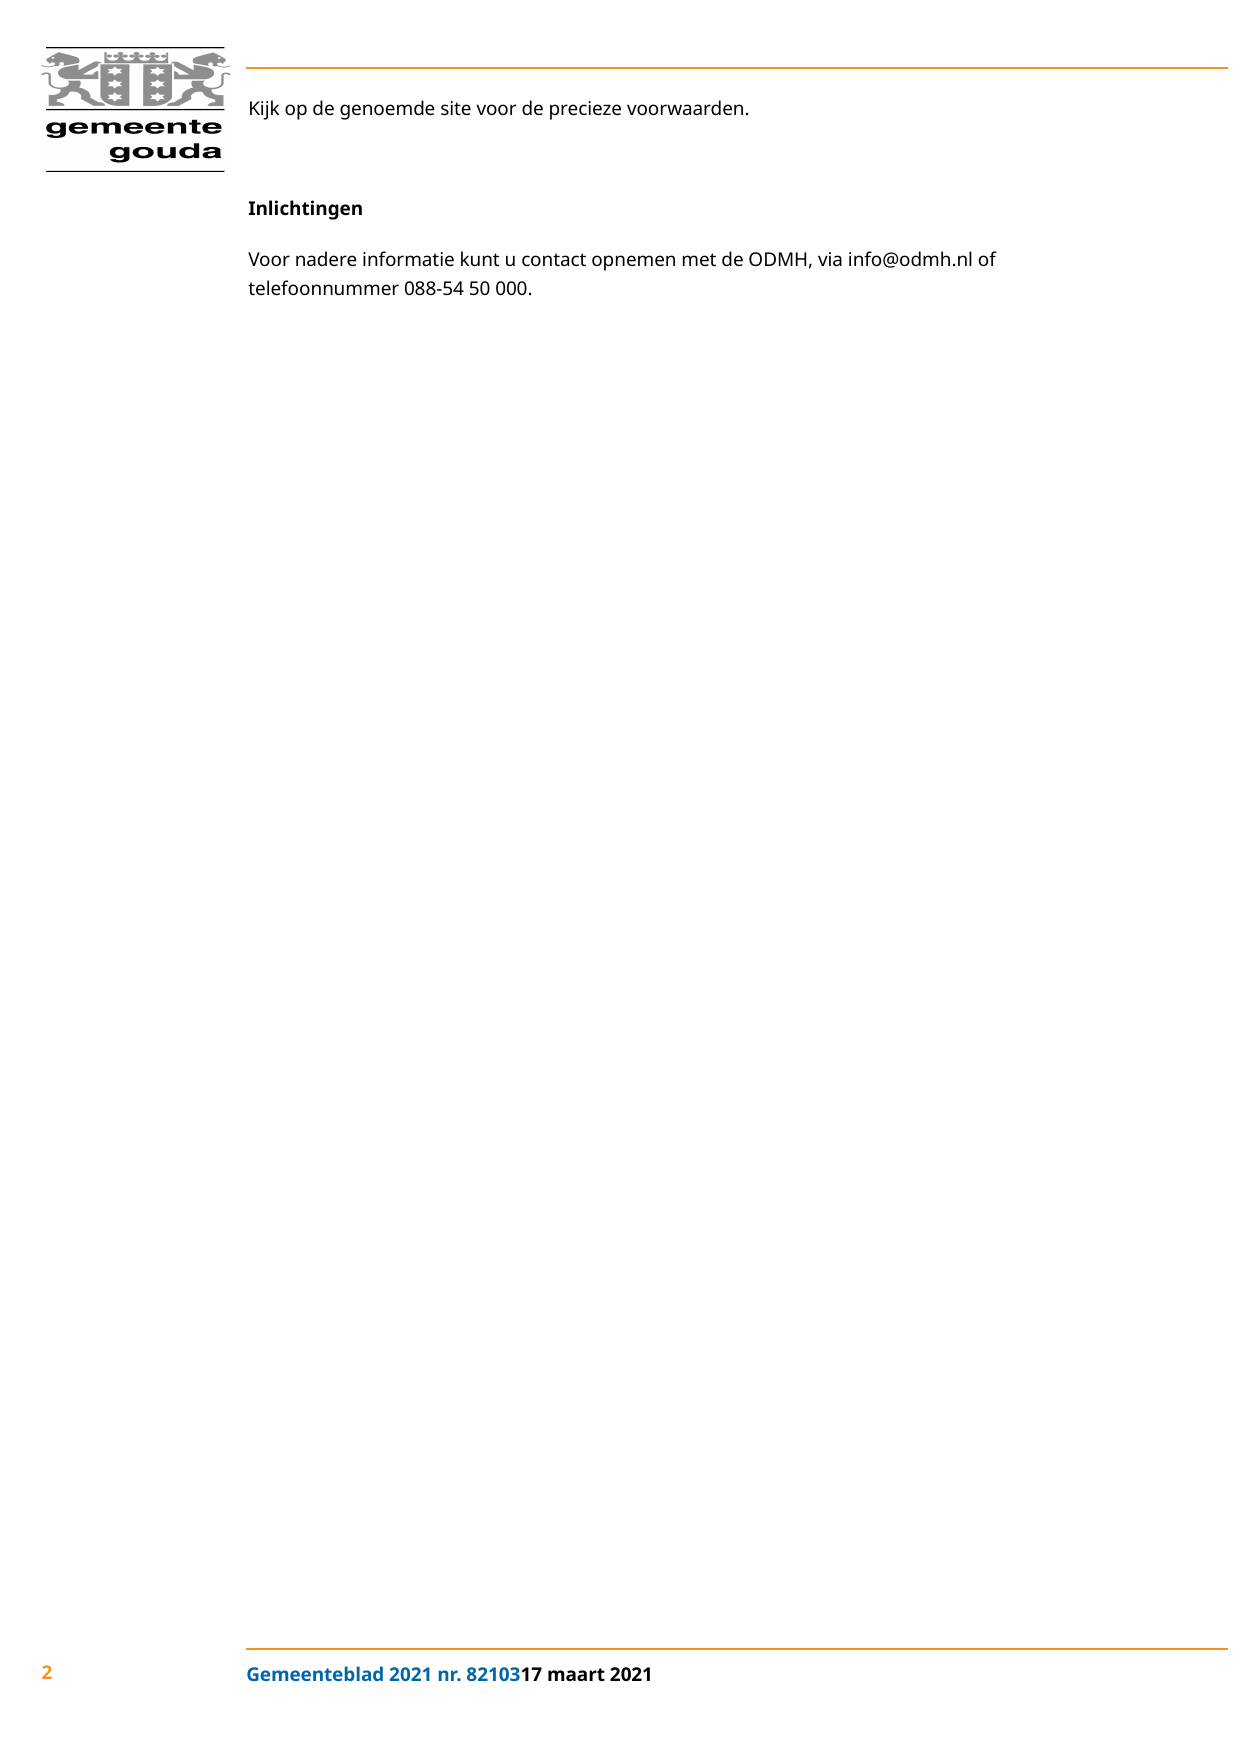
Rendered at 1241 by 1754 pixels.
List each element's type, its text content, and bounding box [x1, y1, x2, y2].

text Kijk op de genoemde site voor de precieze voorwaarden. [248, 95, 1152, 121]
text Voor nadere informatie kunt u contact opnemen met de ODMH, via info@odmh.nl of telefoonnummer 088-54 50 000. [248, 246, 1152, 301]
picture [41, 47, 231, 172]
text Inlichtingen [248, 196, 1152, 221]
